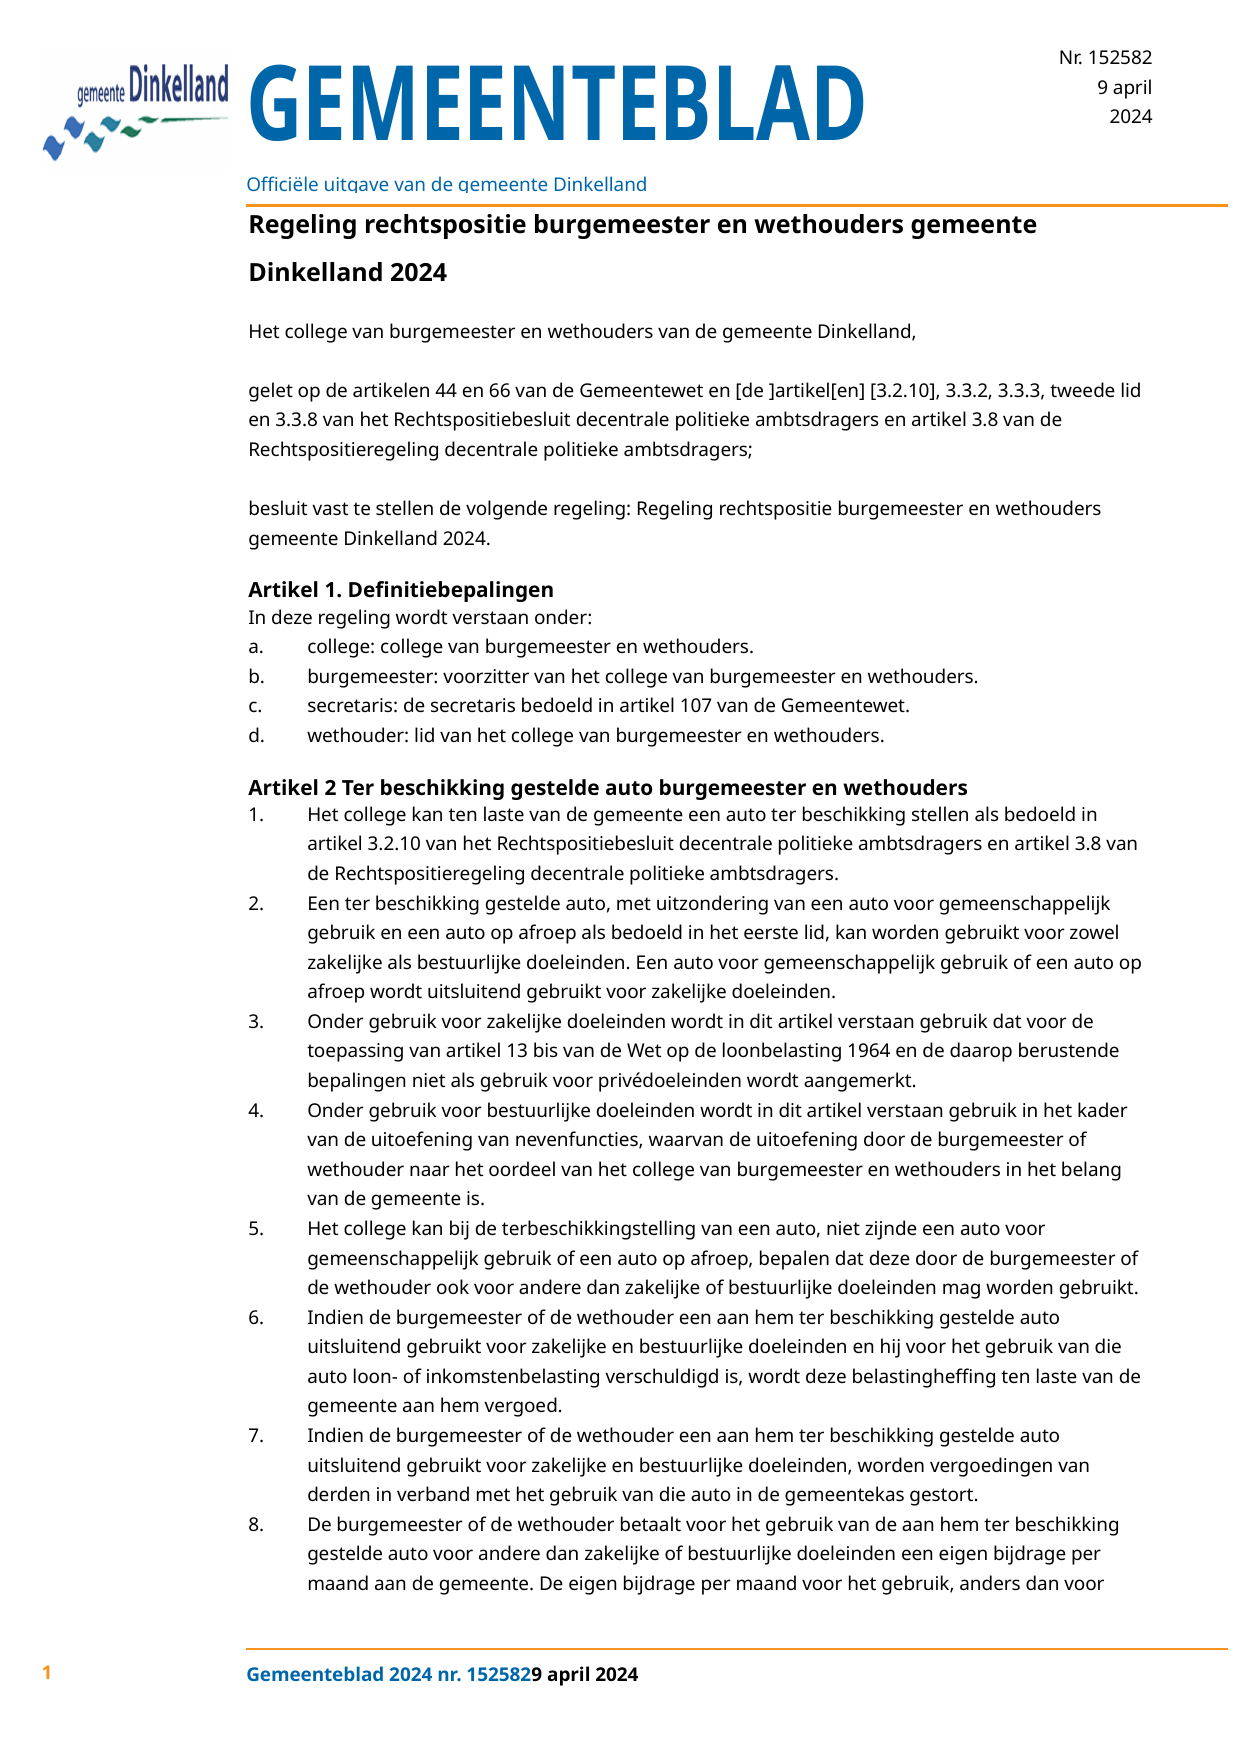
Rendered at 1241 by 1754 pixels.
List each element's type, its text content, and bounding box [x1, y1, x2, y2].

list Onder gebruik voor zakelijke doeleinden wordt in dit artikel verstaan gebruik dat voor de toepassing van artikel 13 bis van de Wet op de loonbelasting 1964 en de daarop berustende bepalingen niet als gebruik voor privédoeleinden wordt aangemerkt. [248, 1008, 1152, 1093]
text Regeling rechtspositie burgemeester en wethouders gemeente Dinkelland 2024 [248, 207, 1152, 288]
text besluit vast te stellen de volgende regeling: Regeling rechtspositie burgemeester en wethouders gemeente Dinkelland 2024. [248, 495, 1152, 551]
text Het college van burgemeester en wethouders van de gemeente Dinkelland, [248, 318, 1152, 344]
list Het college kan ten laste van de gemeente een auto ter beschikking stellen als bedoeld in artikel 3.2.10 van het Rechtspositiebesluit decentrale politieke ambtsdragers en artikel 3.8 van de Rechtspositieregeling decentrale politieke ambtsdragers. [248, 801, 1152, 886]
list Indien de burgemeester of de wethouder een aan hem ter beschikking gestelde auto uitsluitend gebruikt voor zakelijke en bestuurlijke doeleinden en hij voor het gebruik van die auto loon- of inkomstenbelasting verschuldigd is, wordt deze belastingheffing ten laste van de gemeente aan hem vergoed. [248, 1304, 1152, 1418]
list Het college kan bij de terbeschikkingstelling van een auto, niet zijnde een auto voor gemeenschappelijk gebruik of een auto op afroep, bepalen dat deze door de burgemeester of de wethouder ook voor andere dan zakelijke of bestuurlijke doeleinden mag worden gebruikt. [248, 1215, 1152, 1300]
list De burgemeester of de wethouder betaalt voor het gebruik van de aan hem ter beschikking gestelde auto voor andere dan zakelijke of bestuurlijke doeleinden een eigen bijdrage per maand aan de gemeente. De eigen bijdrage per maand voor het gebruik, anders dan voor [248, 1511, 1152, 1596]
list college: college van burgemeester en wethouders. [248, 633, 1152, 659]
list wethouder: lid van het college van burgemeester en wethouders. [248, 722, 1152, 748]
list burgemeester: voorzitter van het college van burgemeester en wethouders. [248, 663, 1152, 689]
list secretaris: de secretaris bedoeld in artikel 107 van de Gemeentewet. [248, 693, 1152, 718]
text Artikel 2 Ter beschikking gestelde auto burgemeester en wethouders [248, 773, 1152, 801]
text In deze regeling wordt verstaan onder: [248, 604, 1152, 629]
text gelet op de artikelen 44 en 66 van de Gemeentewet en [de ]artikel[en] [3.2.10], 3.3.2, 3.3.3, tweede lid en 3.3.8 van het Rechtspositiebesluit decentrale politieke ambtsdragers en artikel 3.8 van de Rechtspositieregeling decentrale politieke ambtsdragers; [248, 377, 1152, 462]
list Onder gebruik voor bestuurlijke doeleinden wordt in dit artikel verstaan gebruik in het kader van de uitoefening van nevenfuncties, waarvan de uitoefening door de burgemeester of wethouder naar het oordeel van het college van burgemeester en wethouders in het belang van de gemeente is. [248, 1097, 1152, 1211]
text Artikel 1. Definitiebepalingen [248, 575, 1152, 604]
list Een ter beschikking gestelde auto, met uitzondering van een auto voor gemeenschappelijk gebruik en een auto op afroep als bedoeld in het eerste lid, kan worden gebruikt voor zowel zakelijke als bestuurlijke doeleinden. Een auto voor gemeenschappelijk gebruik of een auto op afroep wordt uitsluitend gebruikt voor zakelijke doeleinden. [248, 890, 1152, 1004]
list Indien de burgemeester of de wethouder een aan hem ter beschikking gestelde auto uitsluitend gebruikt voor zakelijke en bestuurlijke doeleinden, worden vergoedingen van derden in verband met het gebruik van die auto in de gemeentekas gestort. [248, 1422, 1152, 1507]
picture [41, 47, 231, 172]
